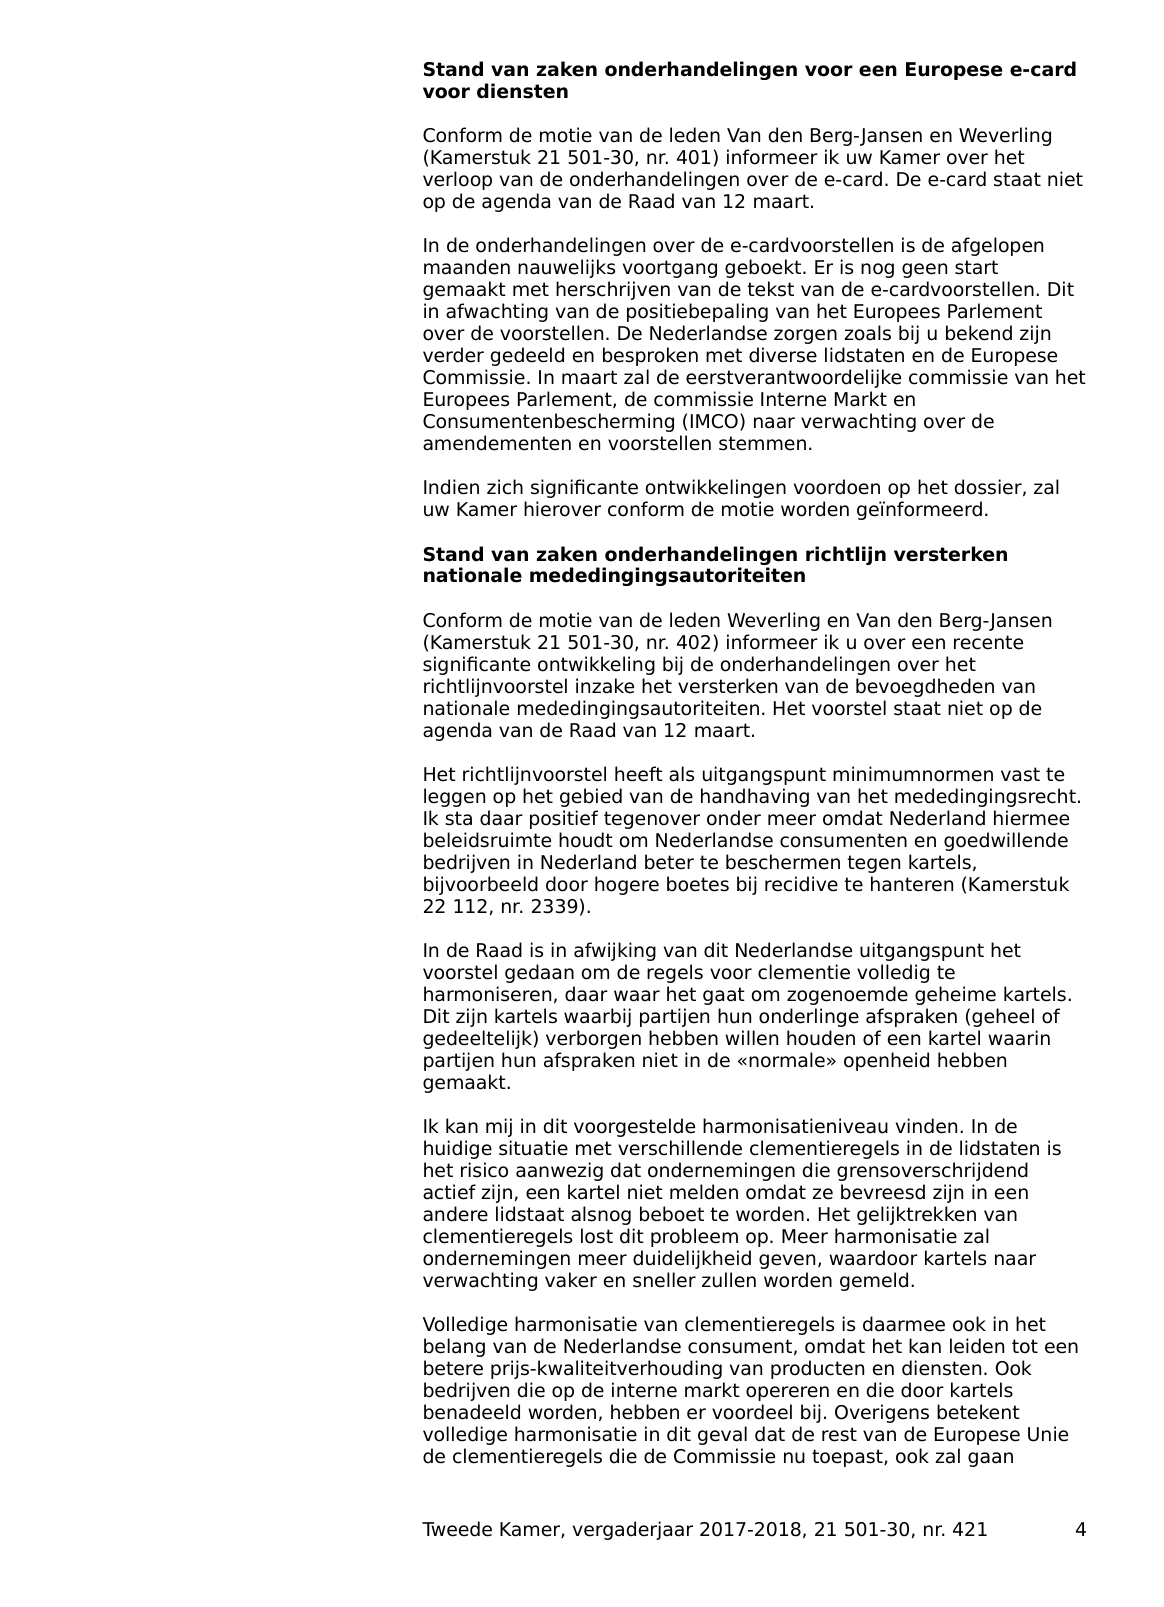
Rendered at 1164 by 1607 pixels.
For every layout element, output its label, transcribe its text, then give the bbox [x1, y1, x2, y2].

text In de onderhandelingen over de e-cardvoorstellen is de afgelopen maanden nauwelijks voortgang geboekt. Er is nog geen start gemaakt met herschrijven van de tekst van de e-cardvoorstellen. Dit in afwachting van de positiebepaling van het Europees Parlement over de voorstellen. De Nederlandse zorgen zoals bij u bekend zijn verder gedeeld en besproken met diverse lidstaten en de Europese Commissie. In maart zal de eerstverantwoordelijke commissie van het Europees Parlement, de commissie Interne Markt en Consumentenbescherming (IMCO) naar verwachting over de amendementen en voorstellen stemmen. [422, 235, 1087, 455]
subtitle Stand van zaken onderhandelingen richtlijn versterken nationale mededingingsautoriteiten [422, 543, 1087, 587]
subtitle Stand van zaken onderhandelingen voor een Europese e-card voor diensten [422, 59, 1087, 103]
text Indien zich significante ontwikkelingen voordoen op het dossier, zal uw Kamer hierover conform de motie worden geïnformeerd. [422, 477, 1087, 521]
text Conform de motie van de leden Van den Berg-Jansen en Weverling (Kamerstuk 21 501-30, nr. 401) informeer ik uw Kamer over het verloop van de onderhandelingen over de e-card. De e-card staat niet op de agenda van de Raad van 12 maart. [422, 125, 1087, 213]
text Ik kan mij in dit voorgestelde harmonisatieniveau vinden. In de huidige situatie met verschillende clementieregels in de lidstaten is het risico aanwezig dat ondernemingen die grensoverschrijdend actief zijn, een kartel niet melden omdat ze bevreesd zijn in een andere lidstaat alsnog beboet te worden. Het gelijktrekken van clementieregels lost dit probleem op. Meer harmonisatie zal ondernemingen meer duidelijkheid geven, waardoor kartels naar verwachting vaker en sneller zullen worden gemeld. [422, 1116, 1087, 1292]
text In de Raad is in afwijking van dit Nederlandse uitgangspunt het voorstel gedaan om de regels voor clementie volledig te harmoniseren, daar waar het gaat om zogenoemde geheime kartels. Dit zijn kartels waarbij partijen hun onderlinge afspraken (geheel of gedeeltelijk) verborgen hebben willen houden of een kartel waarin partijen hun afspraken niet in de «normale» openheid hebben gemaakt. [422, 940, 1087, 1093]
text Conform de motie van de leden Weverling en Van den Berg-Jansen (Kamerstuk 21 501-30, nr. 402) informeer ik u over een recente significante ontwikkeling bij de onderhandelingen over het richtlijnvoorstel inzake het versterken van de bevoegdheden van nationale mededingingsautoriteiten. Het voorstel staat niet op de agenda van de Raad van 12 maart. [422, 609, 1087, 741]
text Volledige harmonisatie van clementieregels is daarmee ook in het belang van de Nederlandse consument, omdat het kan leiden tot een betere prijs-kwaliteitverhouding van producten en diensten. Ook bedrijven die op de interne markt opereren en die door kartels benadeeld worden, hebben er voordeel bij. Overigens betekent volledige harmonisatie in dit geval dat de rest van de Europese Unie de clementieregels die de Commissie nu toepast, ook zal gaan [422, 1314, 1087, 1468]
text Het richtlijnvoorstel heeft als uitgangspunt minimumnormen vast te leggen op het gebied van de handhaving van het mededingingsrecht. Ik sta daar positief tegenover onder meer omdat Nederland hiermee beleidsruimte houdt om Nederlandse consumenten en goedwillende bedrijven in Nederland beter te beschermen tegen kartels, bijvoorbeeld door hogere boetes bij recidive te hanteren (Kamerstuk 22 112, nr. 2339). [422, 764, 1087, 917]
